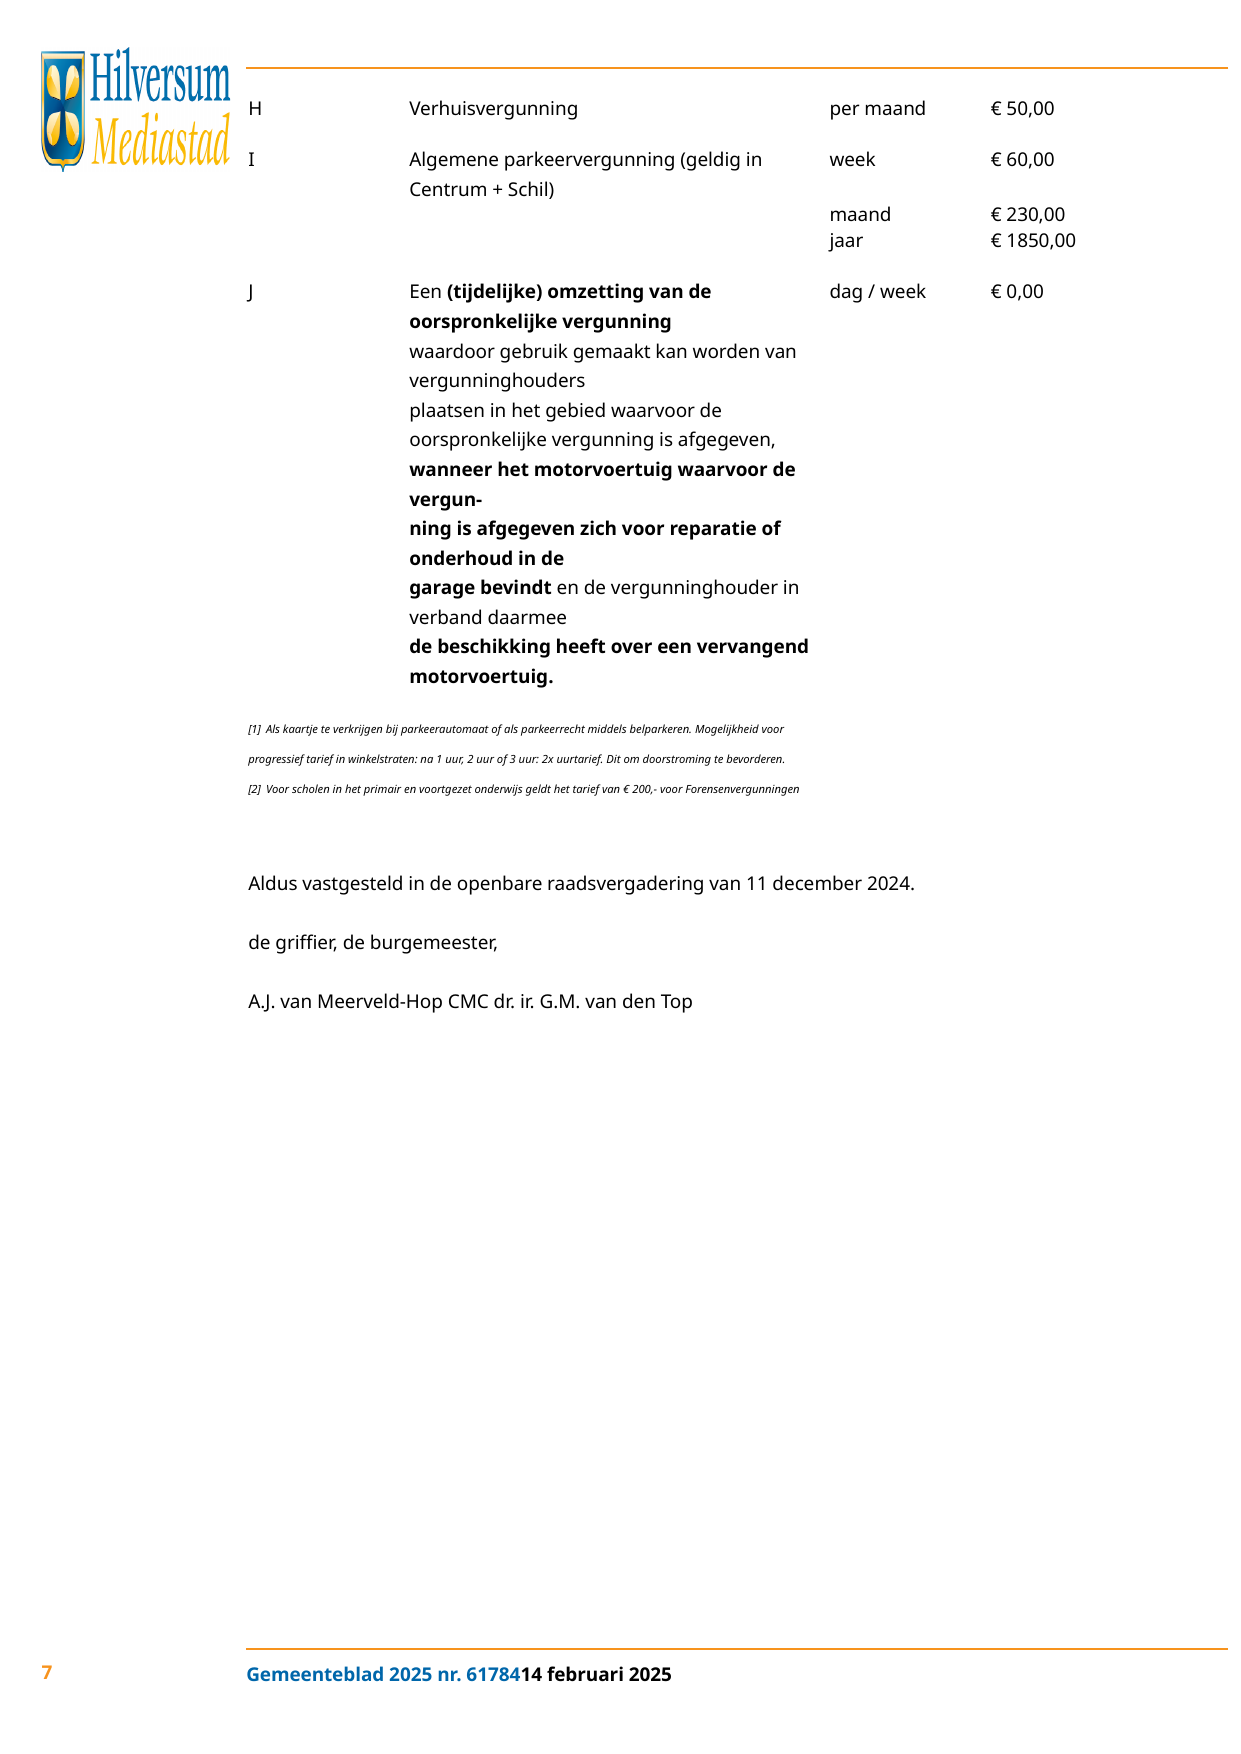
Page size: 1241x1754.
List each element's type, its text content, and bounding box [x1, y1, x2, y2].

text [2] Voor scholen in het primair en voortgezet onderwijs geldt het tarief van € 200,- voor Forensenvergunningen [248, 781, 1152, 807]
picture [41, 47, 231, 172]
table_cell Een (tijdelijke) omzetting van de oorspronkelijke vergunning waardoor gebruik gemaakt kan worden van vergunninghouders plaatsen in het gebied waarvoor de oorspronkelijke vergunning is afgegeven, wanneer het motorvoertuig waarvoor de vergun- ning is afgegeven zich voor reparatie of onderhoud in de garage bevindt en de vergunninghouder in verband daarmee de beschikking heeft over een vervangend motorvoertuig. [409, 279, 829, 689]
table_cell maand [829, 202, 991, 227]
table_cell [991, 253, 1152, 279]
table_cell [248, 227, 409, 253]
table_cell H [248, 95, 409, 121]
table_cell € 1850,00 [991, 227, 1152, 253]
table_cell [409, 253, 829, 279]
text [1] Als kaartje te verkrijgen bij parkeerautomaat of als parkeerrecht middels belparkeren. Mogelijkheid voor [248, 722, 1152, 748]
table_cell [248, 121, 409, 146]
table_cell € 230,00 [991, 202, 1152, 227]
table_cell [248, 202, 409, 227]
table_cell [829, 253, 991, 279]
table_cell [409, 202, 829, 227]
table_cell Algemene parkeervergunning (geldig in Centrum + Schil) [409, 146, 829, 202]
table_cell € 0,00 [991, 279, 1152, 689]
text progressief tarief in winkelstraten: na 1 uur, 2 uur of 3 uur: 2x uurtarief. Dit om doorstroming te bevorderen. [248, 751, 1152, 777]
text A.J. van Meerveld-Hop CMC dr. ir. G.M. van den Top [248, 988, 1152, 1014]
table_cell [409, 227, 829, 253]
text de griffier, de burgemeester, [248, 929, 1152, 955]
table_cell € 60,00 [991, 146, 1152, 202]
table_cell week [829, 146, 991, 202]
table_cell dag / week [829, 279, 991, 689]
table_cell per maand [829, 95, 991, 121]
table_cell [248, 253, 409, 279]
table_cell Verhuisvergunning [409, 95, 829, 121]
table_cell [409, 121, 829, 146]
table_cell J [248, 279, 409, 689]
text Aldus vastgesteld in de openbare raadsvergadering van 11 december 2024. [248, 870, 1152, 896]
table_cell jaar [829, 227, 991, 253]
table_cell [991, 121, 1152, 146]
table_cell I [248, 146, 409, 202]
table_cell [829, 121, 991, 146]
table_cell € 50,00 [991, 95, 1152, 121]
